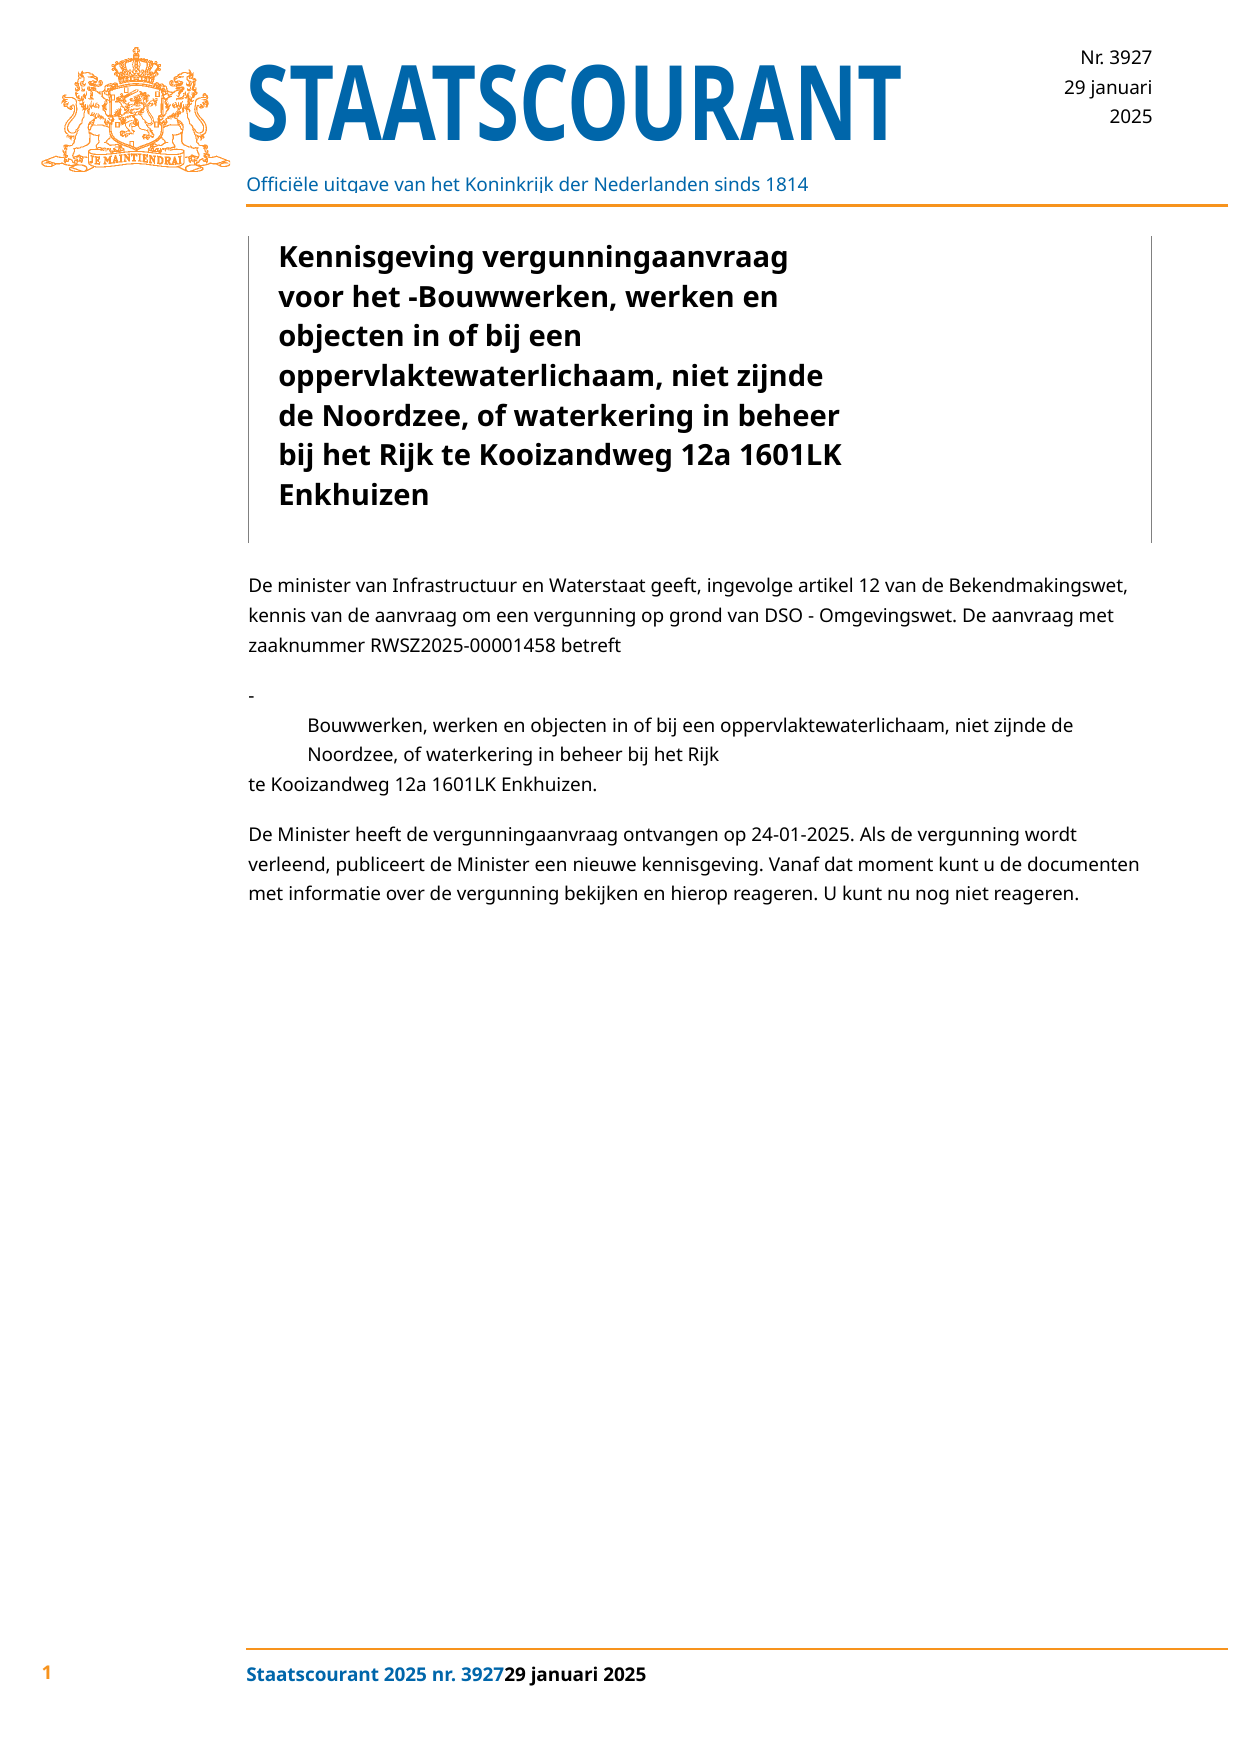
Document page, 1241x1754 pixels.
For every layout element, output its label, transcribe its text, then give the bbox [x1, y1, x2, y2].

text De Minister heeft de vergunningaanvraag ontvangen op 24-01-2025. Als de vergunning wordt verleend, publiceert de Minister een nieuwe kennisgeving. Vanaf dat moment kunt u de documenten met informatie over de vergunning bekijken en hierop reageren. U kunt nu nog niet reageren. [248, 821, 1152, 906]
picture [41, 47, 231, 172]
table_header Kennisgeving vergunningaanvraag voor het -Bouwwerken, werken en objecten in of bij een oppervlaktewaterlichaam, niet zijnde de Noordzee, of waterkering in beheer bij het Rijk te Kooizandweg 12a 1601LK Enkhuizen [249, 236, 850, 543]
text De minister van Infrastructuur en Waterstaat geeft, ingevolge artikel 12 van de Bekendmakingswet, kennis van de aanvraag om een vergunning op grond van DSO - Omgevingswet. De aanvraag met zaaknummer RWSZ2025-00001458 betreft [248, 573, 1152, 658]
picture [912, 236, 1090, 414]
table_header [850, 236, 912, 413]
list Bouwwerken, werken en objecten in of bij een oppervlaktewaterlichaam, niet zijnde de Noordzee, of waterkering in beheer bij het Rijk [248, 712, 1152, 767]
table_header [1090, 236, 1151, 413]
text te Kooizandweg 12a 1601LK Enkhuizen. [248, 771, 1152, 797]
table_header [850, 414, 1151, 543]
